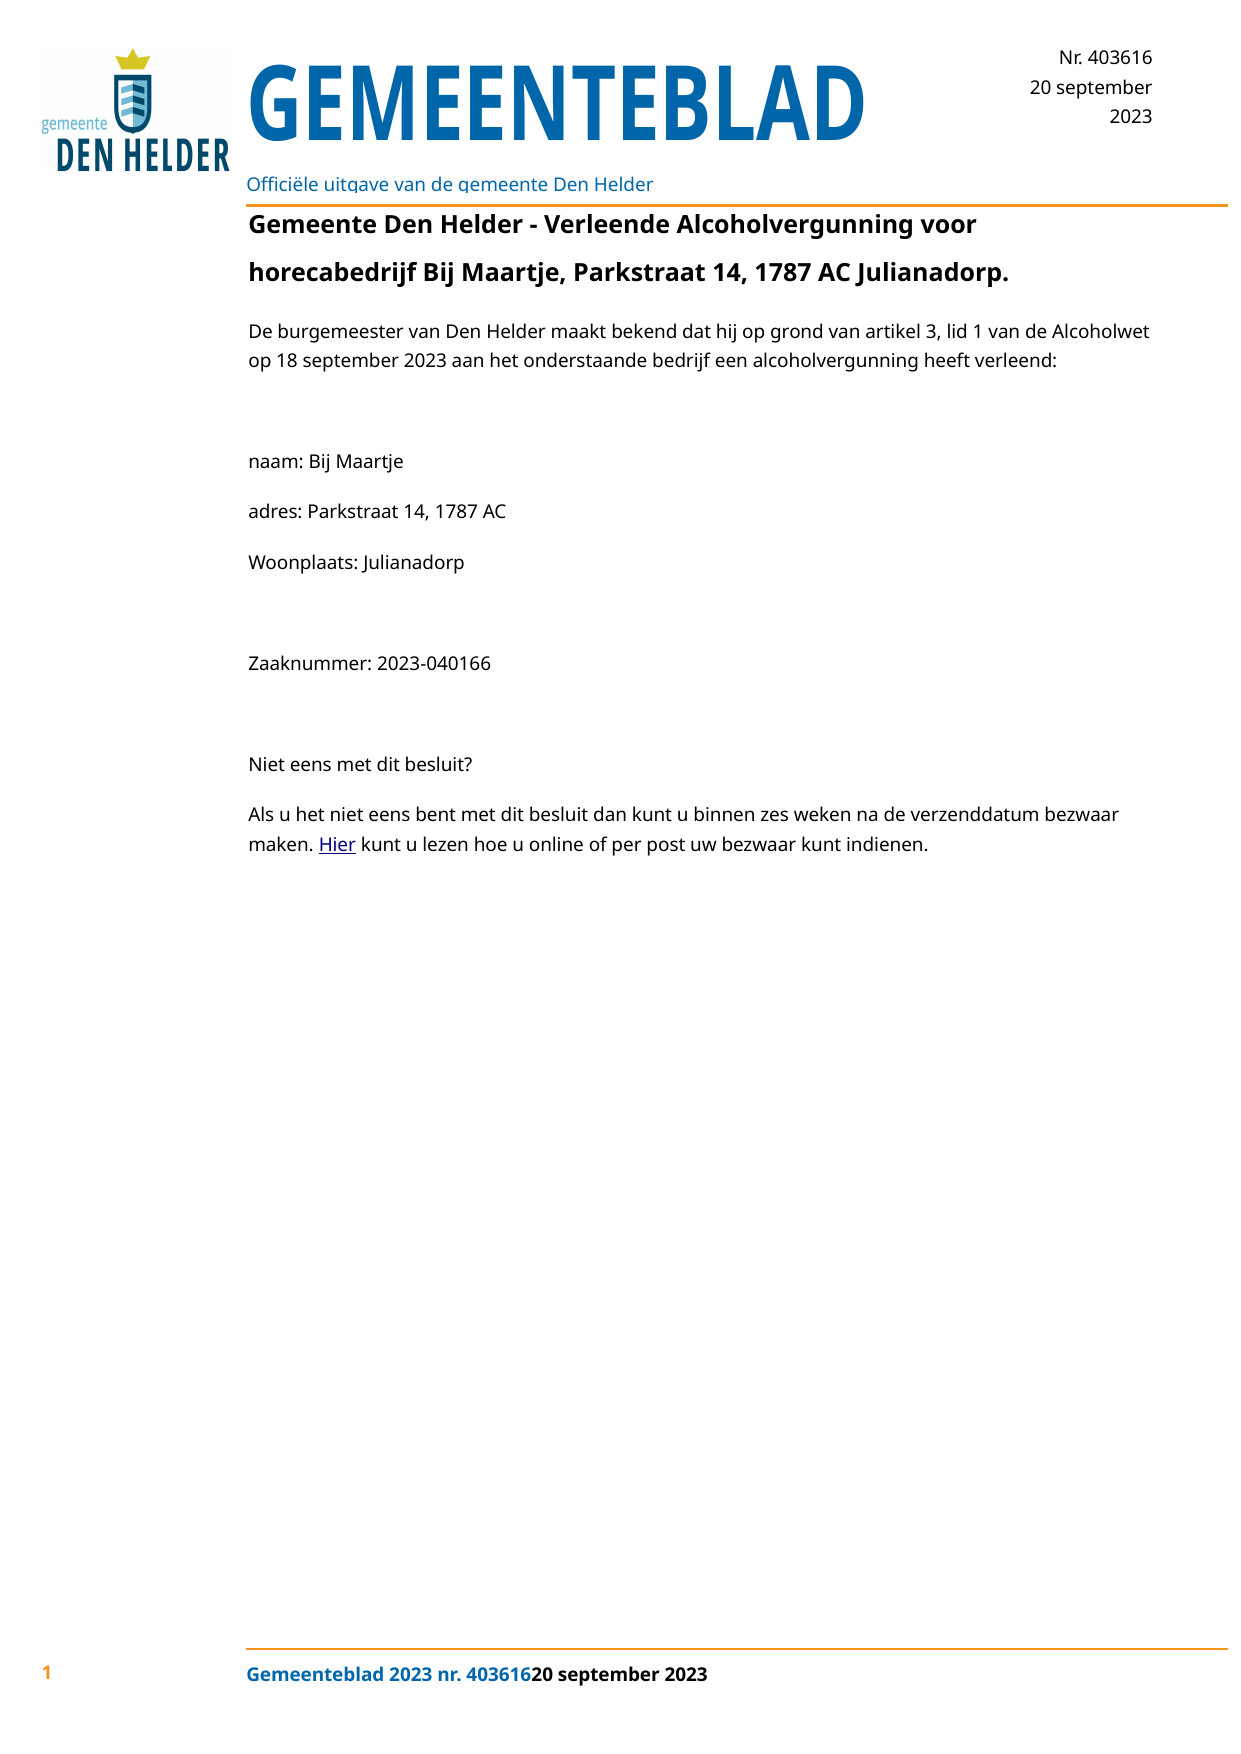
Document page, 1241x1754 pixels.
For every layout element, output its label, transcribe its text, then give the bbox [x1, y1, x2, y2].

text Woonplaats: Julianadorp [248, 549, 1152, 575]
text De burgemeester van Den Helder maakt bekend dat hij op grond van artikel 3, lid 1 van de Alcoholwet op 18 september 2023 aan het onderstaande bedrijf een alcoholvergunning heeft verleend: [248, 318, 1152, 373]
picture [100, 154, 106, 172]
text adres: Parkstraat 14, 1787 AC [248, 499, 1152, 524]
picture [182, 144, 187, 165]
picture [220, 160, 224, 172]
text Niet eens met dit besluit? [248, 751, 1152, 777]
picture [41, 47, 231, 172]
picture [130, 157, 135, 172]
text Als u het niet eens bent met dit besluit dan kunt u binnen zes weken na de verzenddatum bezwaar maken. Hier kunt u lezen hoe u online of per post uw bezwaar kunt indienen. [248, 801, 1152, 857]
text Gemeente Den Helder - Verleende Alcoholvergunning voor horecabedrijf Bij Maartje, Parkstraat 14, 1787 AC Julianadorp. [248, 207, 1152, 288]
picture [63, 144, 68, 165]
text naam: Bij Maartje [248, 448, 1152, 474]
text Zaaknummer: 2023-040166 [248, 650, 1152, 676]
